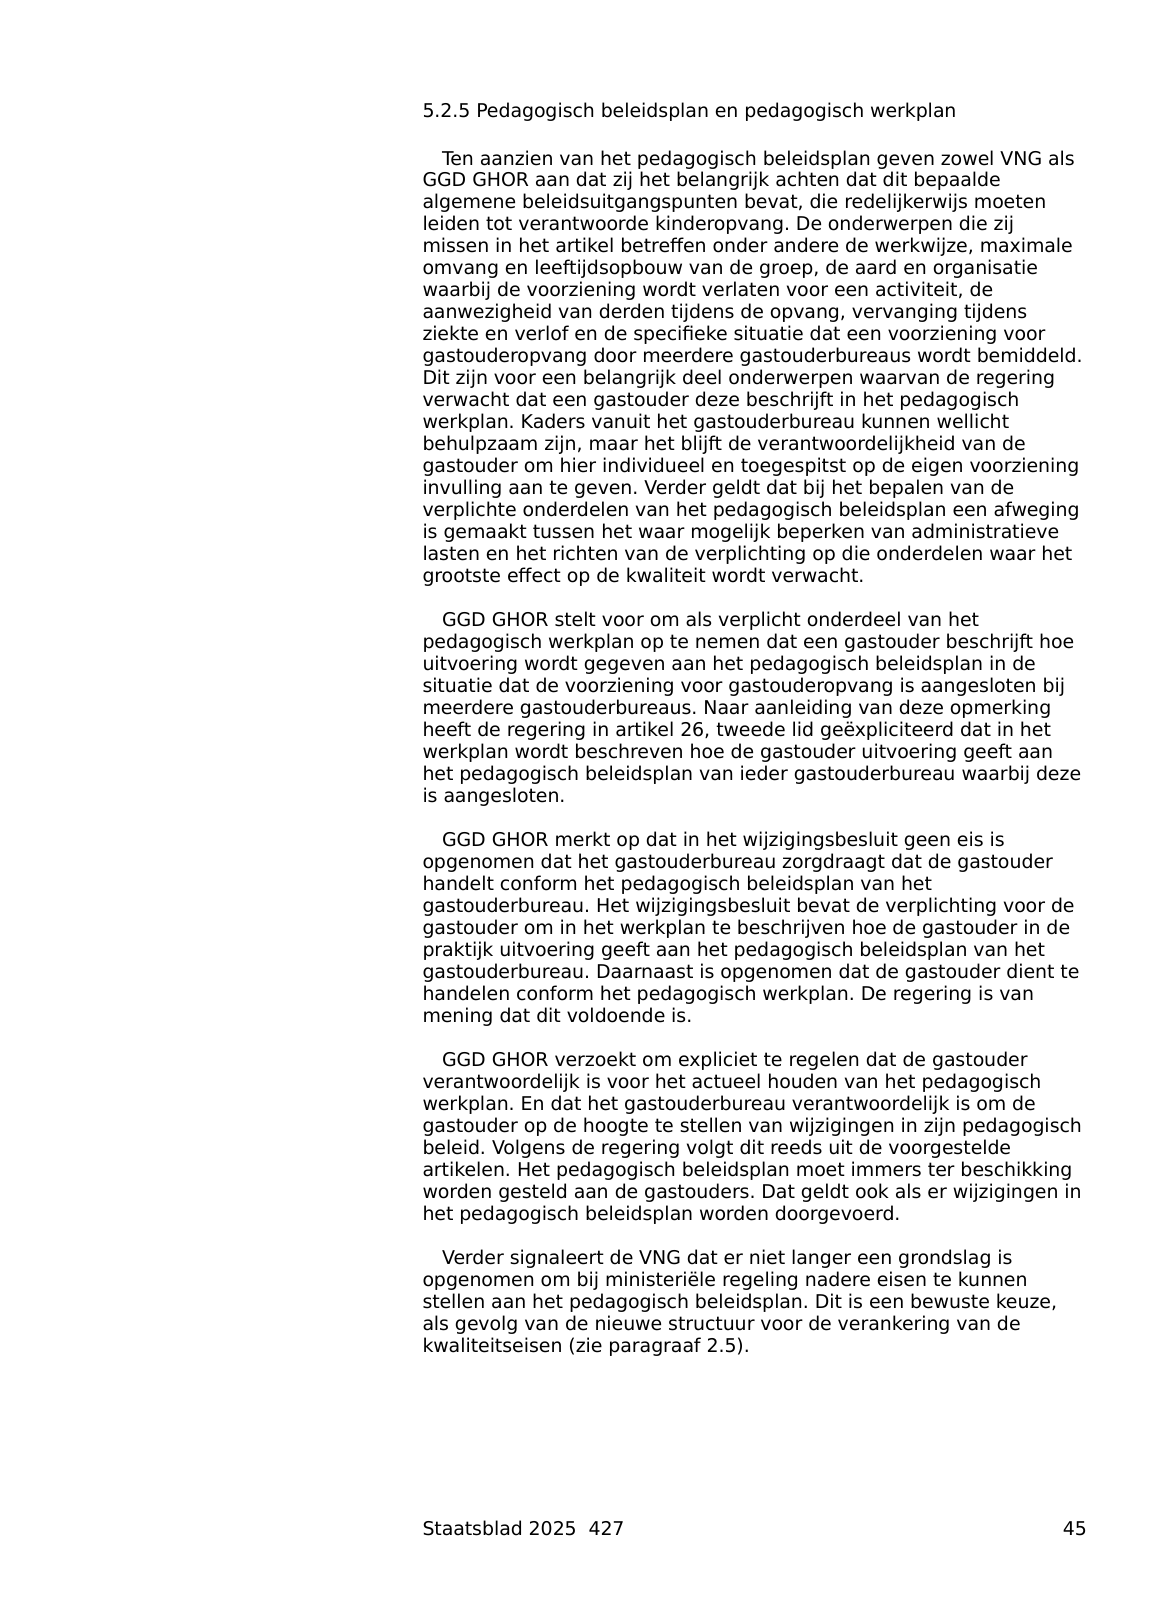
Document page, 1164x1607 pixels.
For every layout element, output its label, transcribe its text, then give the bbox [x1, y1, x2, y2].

subtitle 5.2.5 Pedagogisch beleidsplan en pedagogisch werkplan [422, 100, 1087, 122]
text GGD GHOR merkt op dat in het wijzigingsbesluit geen eis is opgenomen dat het gastouderbureau zorgdraagt dat de gastouder handelt conform het pedagogisch beleidsplan van het gastouderbureau. Het wijzigingsbesluit bevat de verplichting voor de gastouder om in het werkplan te beschrijven hoe de gastouder in de praktijk uitvoering geeft aan het pedagogisch beleidsplan van het gastouderbureau. Daarnaast is opgenomen dat de gastouder dient te handelen conform het pedagogisch werkplan. De regering is van mening dat dit voldoende is. [422, 829, 1087, 1027]
text GGD GHOR verzoekt om expliciet te regelen dat de gastouder verantwoordelijk is voor het actueel houden van het pedagogisch werkplan. En dat het gastouderbureau verantwoordelijk is om de gastouder op de hoogte te stellen van wijzigingen in zijn pedagogisch beleid. Volgens de regering volgt dit reeds uit de voorgestelde artikelen. Het pedagogisch beleidsplan moet immers ter beschikking worden gesteld aan de gastouders. Dat geldt ook als er wijzigingen in het pedagogisch beleidsplan worden doorgevoerd. [422, 1049, 1087, 1225]
text GGD GHOR stelt voor om als verplicht onderdeel van het pedagogisch werkplan op te nemen dat een gastouder beschrijft hoe uitvoering wordt gegeven aan het pedagogisch beleidsplan in de situatie dat de voorziening voor gastouderopvang is aangesloten bij meerdere gastouderbureaus. Naar aanleiding van deze opmerking heeft de regering in artikel 26, tweede lid geëxpliciteerd dat in het werkplan wordt beschreven hoe de gastouder uitvoering geeft aan het pedagogisch beleidsplan van ieder gastouderbureau waarbij deze is aangesloten. [422, 609, 1087, 807]
text Ten aanzien van het pedagogisch beleidsplan geven zowel VNG als GGD GHOR aan dat zij het belangrijk achten dat dit bepaalde algemene beleidsuitgangspunten bevat, die redelijkerwijs moeten leiden tot verantwoorde kinderopvang. De onderwerpen die zij missen in het artikel betreffen onder andere de werkwijze, maximale omvang en leeftijdsopbouw van de groep, de aard en organisatie waarbij de voorziening wordt verlaten voor een activiteit, de aanwezigheid van derden tijdens de opvang, vervanging tijdens ziekte en verlof en de specifieke situatie dat een voorziening voor gastouderopvang door meerdere gastouderbureaus wordt bemiddeld. Dit zijn voor een belangrijk deel onderwerpen waarvan de regering verwacht dat een gastouder deze beschrijft in het pedagogisch werkplan. Kaders vanuit het gastouderbureau kunnen wellicht behulpzaam zijn, maar het blijft de verantwoordelijkheid van de gastouder om hier individueel en toegespitst op de eigen voorziening invulling aan te geven. Verder geldt dat bij het bepalen van de verplichte onderdelen van het pedagogisch beleidsplan een afweging is gemaakt tussen het waar mogelijk beperken van administratieve lasten en het richten van de verplichting op die onderdelen waar het grootste effect op de kwaliteit wordt verwacht. [422, 147, 1087, 587]
text Verder signaleert de VNG dat er niet langer een grondslag is opgenomen om bij ministeriële regeling nadere eisen te kunnen stellen aan het pedagogisch beleidsplan. Dit is een bewuste keuze, als gevolg van de nieuwe structuur voor de verankering van de kwaliteitseisen (zie paragraaf 2.5). [422, 1247, 1087, 1357]
